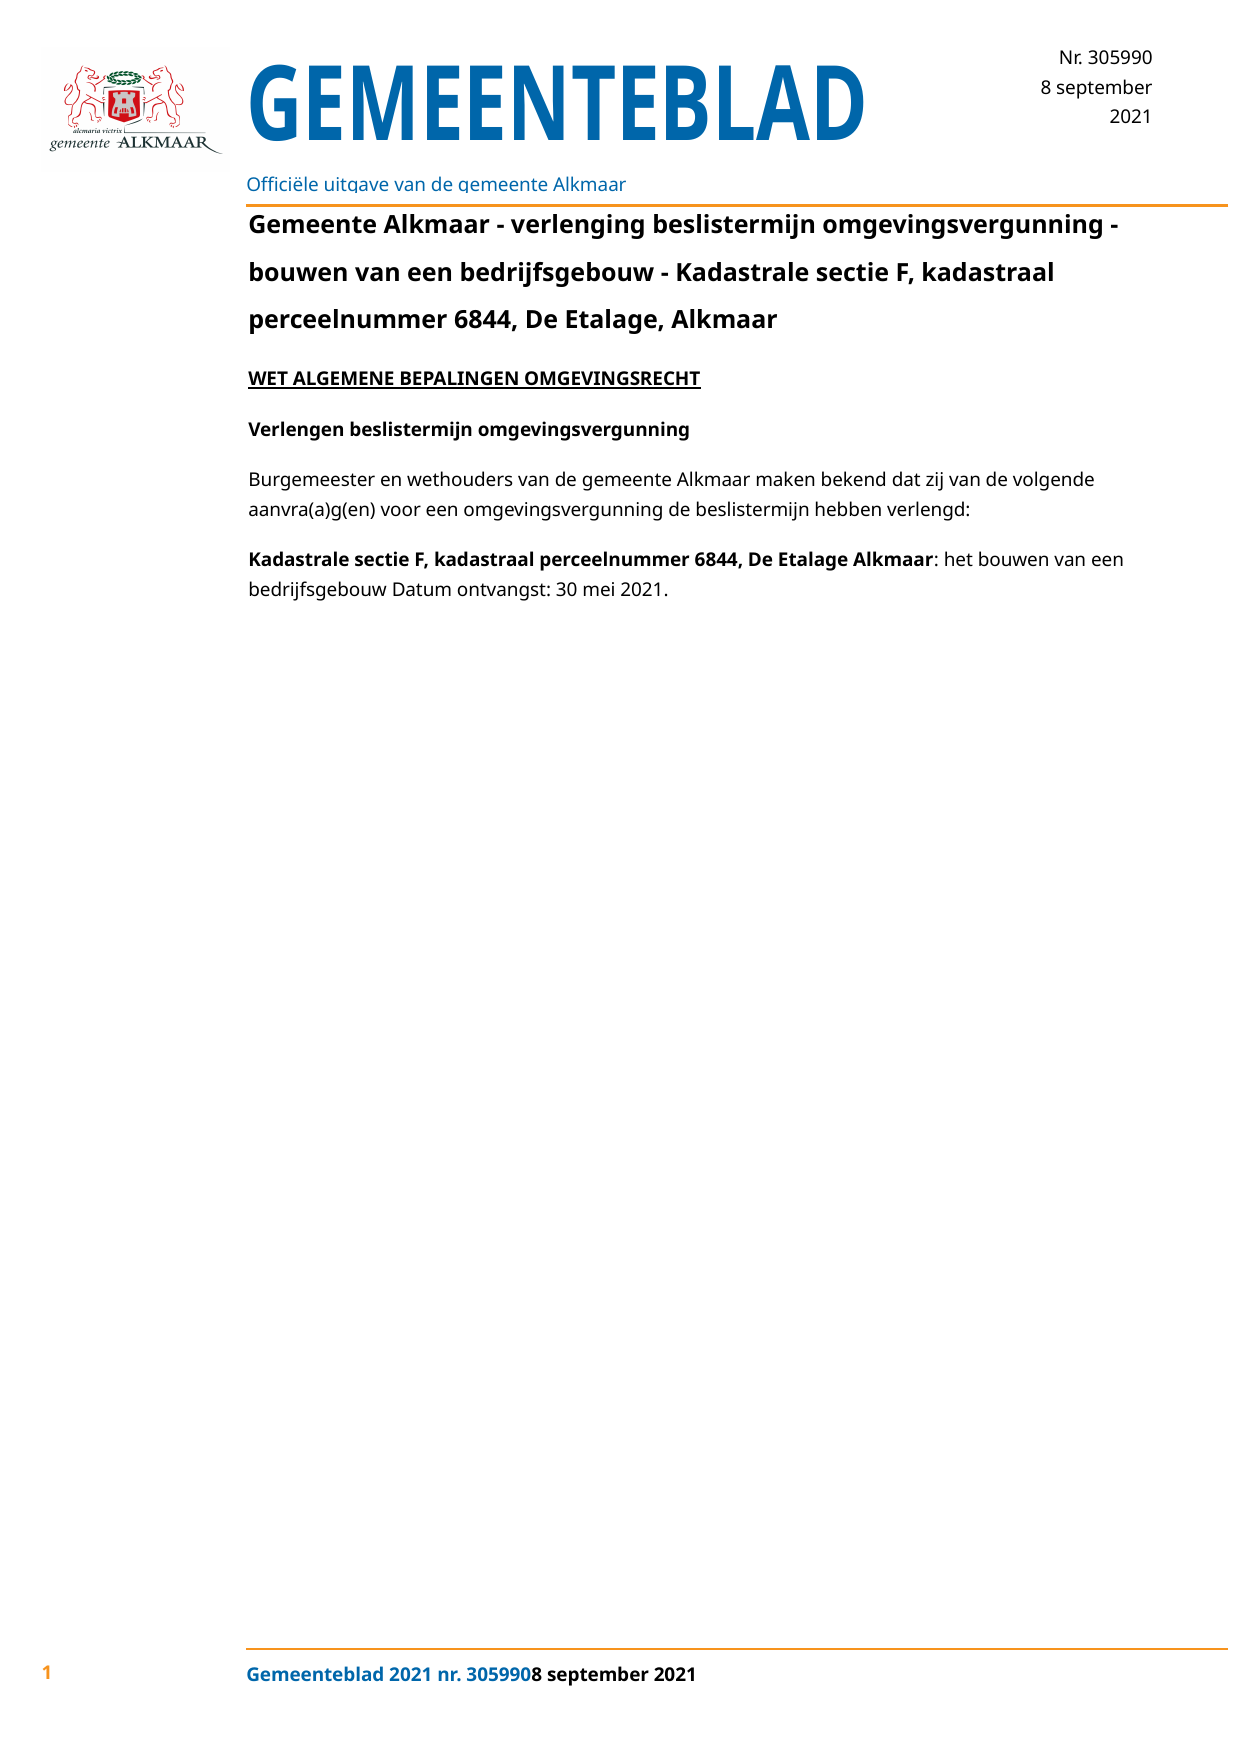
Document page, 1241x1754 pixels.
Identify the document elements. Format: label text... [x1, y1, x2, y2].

text Burgemeester en wethouders van de gemeente Alkmaar maken bekend dat zij van de volgende aanvra(a)g(en) voor een omgevingsvergunning de beslistermijn hebben verlengd: [248, 466, 1152, 522]
text WET ALGEMENE BEPALINGEN OMGEVINGSRECHT [248, 366, 1152, 391]
text Verlengen beslistermijn omgevingsvergunning [248, 416, 1152, 442]
picture [41, 47, 231, 172]
text Gemeente Alkmaar - verlenging beslistermijn omgevingsvergunning - bouwen van een bedrijfsgebouw - Kadastrale sectie F, kadastraal perceelnummer 6844, De Etalage, Alkmaar [248, 207, 1152, 336]
text Kadastrale sectie F, kadastraal perceelnummer 6844, De Etalage Alkmaar: het bouwen van een bedrijfsgebouw Datum ontvangst: 30 mei 2021. [248, 546, 1152, 602]
